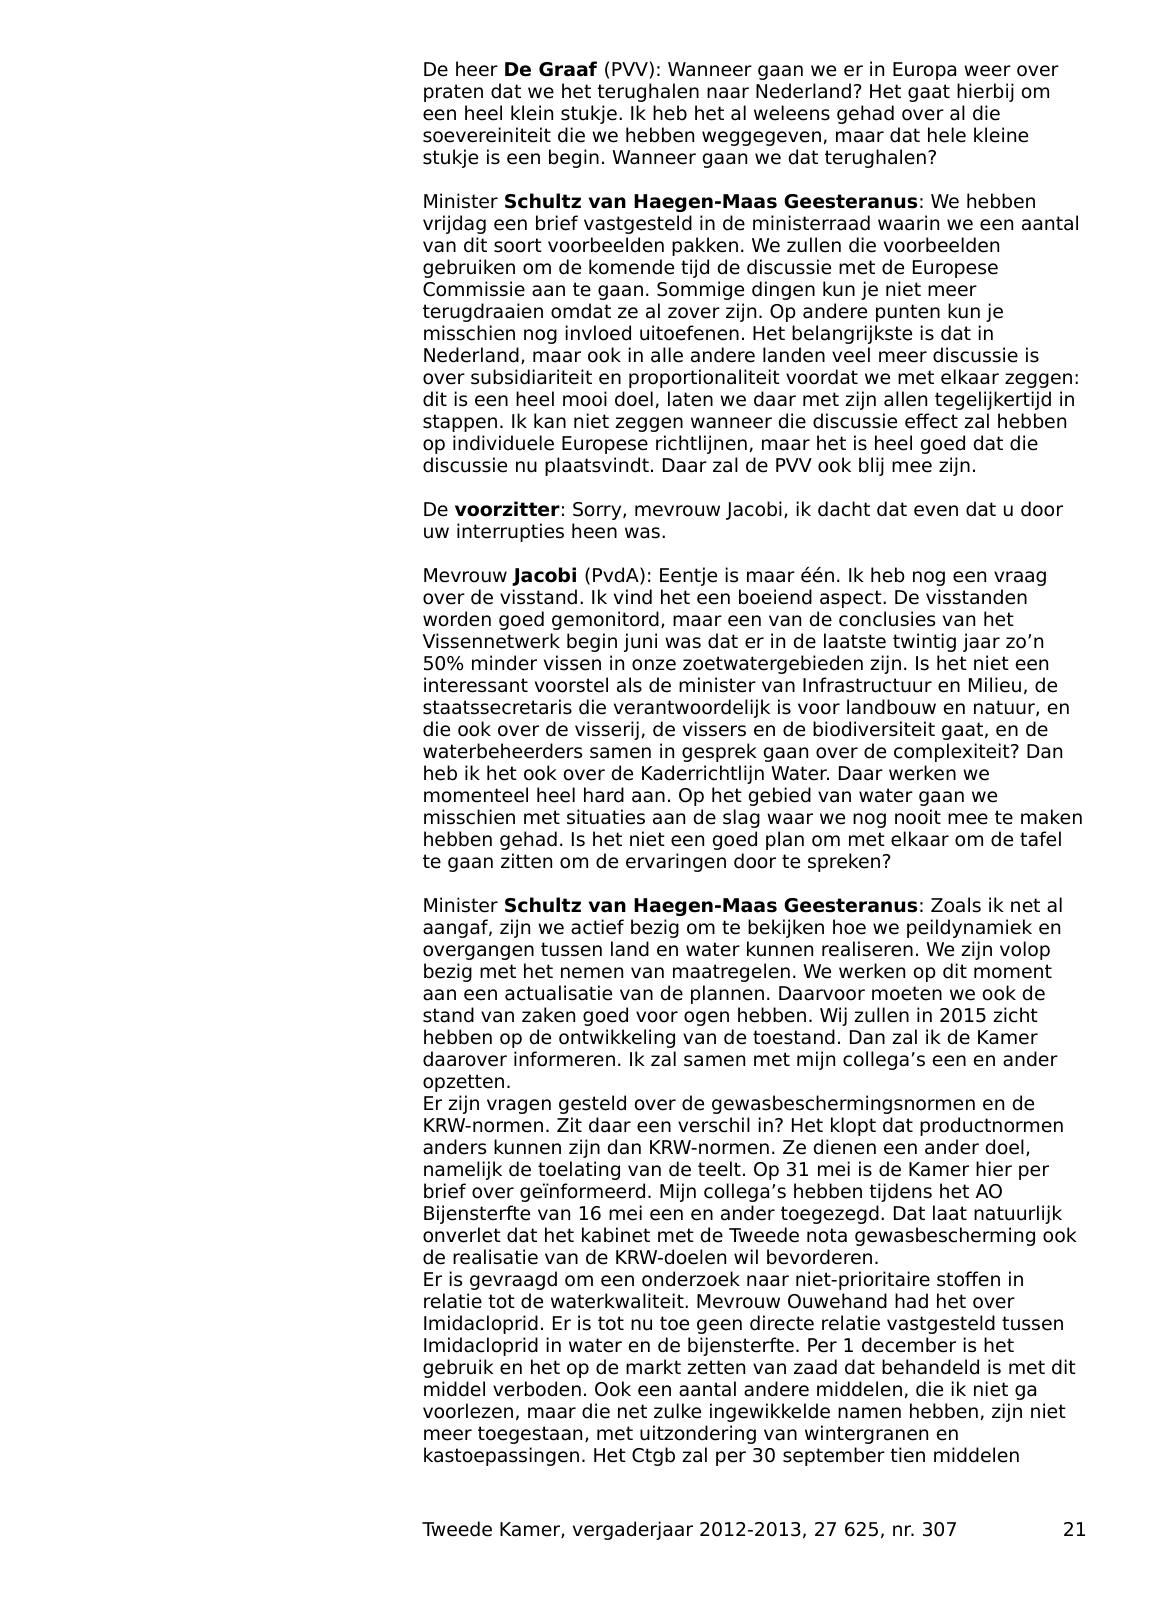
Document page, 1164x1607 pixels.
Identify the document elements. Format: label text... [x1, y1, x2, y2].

text Minister Schultz van Haegen-Maas Geesteranus: Zoals ik net al aangaf, zijn we actief bezig om te bekijken hoe we peildynamiek en overgangen tussen land en water kunnen realiseren. We zijn volop bezig met het nemen van maatregelen. We werken op dit moment aan een actualisatie van de plannen. Daarvoor moeten we ook de stand van zaken goed voor ogen hebben. Wij zullen in 2015 zicht hebben op de ontwikkeling van de toestand. Dan zal ik de Kamer daarover informeren. Ik zal samen met mijn collega’s een en ander opzetten. [422, 895, 1087, 1093]
text De heer De Graaf (PVV): Wanneer gaan we er in Europa weer over praten dat we het terughalen naar Nederland? Het gaat hierbij om een heel klein stukje. Ik heb het al weleens gehad over al die soevereiniteit die we hebben weggegeven, maar dat hele kleine stukje is een begin. Wanneer gaan we dat terughalen? [422, 59, 1087, 169]
text De voorzitter: Sorry, mevrouw Jacobi, ik dacht dat even dat u door uw interrupties heen was. [422, 499, 1087, 543]
text Minister Schultz van Haegen-Maas Geesteranus: We hebben vrijdag een brief vastgesteld in de ministerraad waarin we een aantal van dit soort voorbeelden pakken. We zullen die voorbeelden gebruiken om de komende tijd de discussie met de Europese Commissie aan te gaan. Sommige dingen kun je niet meer terugdraaien omdat ze al zover zijn. Op andere punten kun je misschien nog invloed uitoefenen. Het belangrijkste is dat in Nederland, maar ook in alle andere landen veel meer discussie is over subsidiariteit en proportionaliteit voordat we met elkaar zeggen: dit is een heel mooi doel, laten we daar met zijn allen tegelijkertijd in stappen. Ik kan niet zeggen wanneer die discussie effect zal hebben op individuele Europese richtlijnen, maar het is heel goed dat die discussie nu plaatsvindt. Daar zal de PVV ook blij mee zijn. [422, 191, 1087, 477]
text Er is gevraagd om een onderzoek naar niet-prioritaire stoffen in relatie tot de waterkwaliteit. Mevrouw Ouwehand had het over Imidacloprid. Er is tot nu toe geen directe relatie vastgesteld tussen Imidacloprid in water en de bijensterfte. Per 1 december is het gebruik en het op de markt zetten van zaad dat behandeld is met dit middel verboden. Ook een aantal andere middelen, die ik niet ga voorlezen, maar die net zulke ingewikkelde namen hebben, zijn niet meer toegestaan, met uitzondering van wintergranen en kastoepassingen. Het Ctgb zal per 30 september tien middelen [422, 1269, 1087, 1467]
text Er zijn vragen gesteld over de gewasbeschermingsnormen en de KRW-normen. Zit daar een verschil in? Het klopt dat productnormen anders kunnen zijn dan KRW-normen. Ze dienen een ander doel, namelijk de toelating van de teelt. Op 31 mei is de Kamer hier per brief over geïnformeerd. Mijn collega’s hebben tijdens het AO Bijensterfte van 16 mei een en ander toegezegd. Dat laat natuurlijk onverlet dat het kabinet met de Tweede nota gewasbescherming ook de realisatie van de KRW-doelen wil bevorderen. [422, 1093, 1087, 1269]
text Mevrouw Jacobi (PvdA): Eentje is maar één. Ik heb nog een vraag over de visstand. Ik vind het een boeiend aspect. De visstanden worden goed gemonitord, maar een van de conclusies van het Vissennetwerk begin juni was dat er in de laatste twintig jaar zo’n 50% minder vissen in onze zoetwatergebieden zijn. Is het niet een interessant voorstel als de minister van Infrastructuur en Milieu, de staatssecretaris die verantwoordelijk is voor landbouw en natuur, en die ook over de visserij, de vissers en de biodiversiteit gaat, en de waterbeheerders samen in gesprek gaan over de complexiteit? Dan heb ik het ook over de Kaderrichtlijn Water. Daar werken we momenteel heel hard aan. Op het gebied van water gaan we misschien met situaties aan de slag waar we nog nooit mee te maken hebben gehad. Is het niet een goed plan om met elkaar om de tafel te gaan zitten om de ervaringen door te spreken? [422, 565, 1087, 873]
